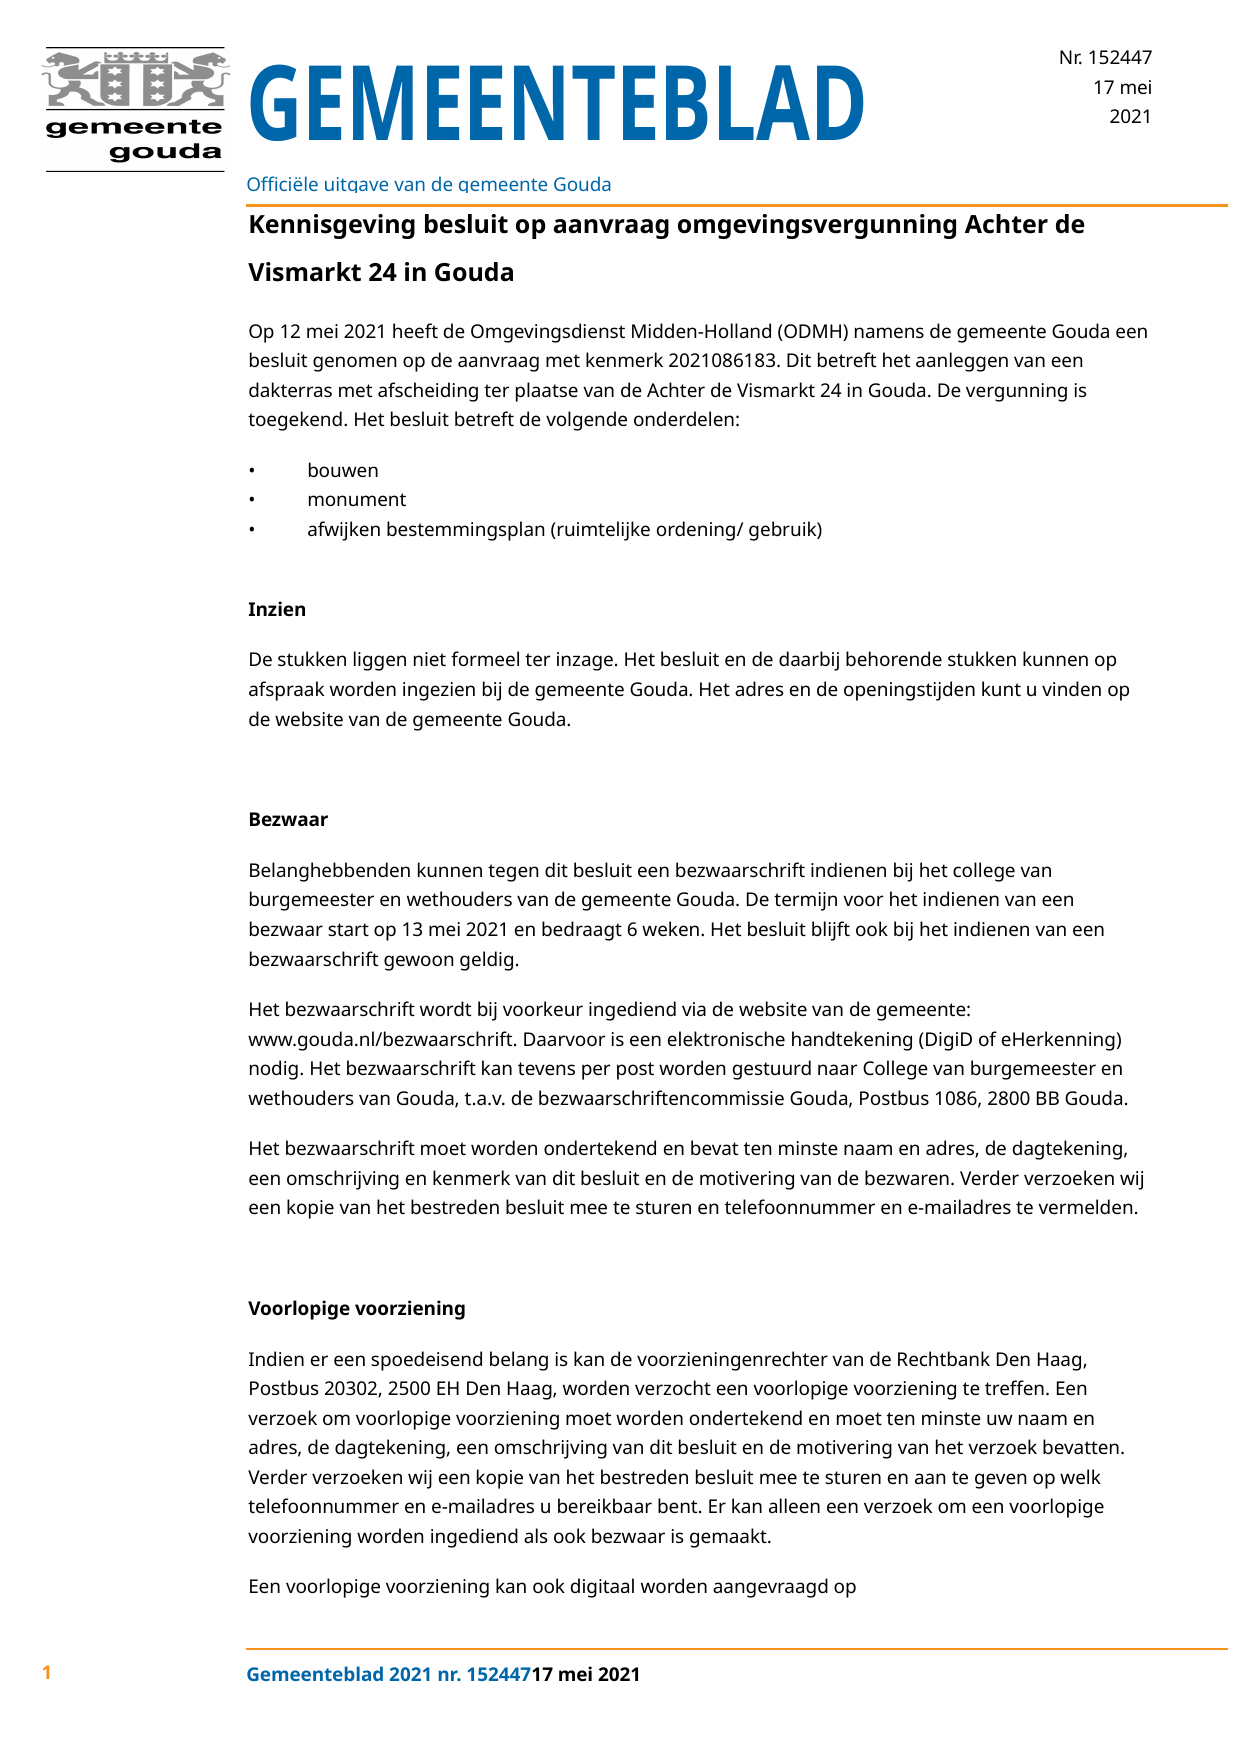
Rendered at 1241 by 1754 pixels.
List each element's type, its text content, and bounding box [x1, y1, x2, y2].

list afwijken bestemmingsplan (ruimtelijke ordening/ gebruik) [248, 516, 1152, 542]
picture [41, 47, 231, 172]
list bouwen [248, 457, 1152, 483]
text Een voorlopige voorziening kan ook digitaal worden aangevraagd op [248, 1574, 1152, 1599]
text Indien er een spoedeisend belang is kan de voorzieningenrechter van de Rechtbank Den Haag, Postbus 20302, 2500 EH Den Haag, worden verzocht een voorlopige voorziening te treffen. Een verzoek om voorlopige voorziening moet worden ondertekend en moet ten minste uw naam en adres, de dagtekening, een omschrijving van dit besluit en de motivering van het verzoek bevatten. Verder verzoeken wij een kopie van het bestreden besluit mee te sturen en aan te geven op welk telefoonnummer en e-mailadres u bereikbaar bent. Er kan alleen een verzoek om een voorlopige voorziening worden ingediend als ook bezwaar is gemaakt. [248, 1346, 1152, 1549]
text Op 12 mei 2021 heeft de Omgevingsdienst Midden-Holland (ODMH) namens de gemeente Gouda een besluit genomen op de aanvraag met kenmerk 2021086183. Dit betreft het aanleggen van een dakterras met afscheiding ter plaatse van de Achter de Vismarkt 24 in Gouda. De vergunning is toegekend. Het besluit betreft de volgende onderdelen: [248, 318, 1152, 432]
text Inzien [248, 596, 1152, 622]
text Voorlopige voorziening [248, 1295, 1152, 1321]
text Belanghebbenden kunnen tegen dit besluit een bezwaarschrift indienen bij het college van burgemeester en wethouders van de gemeente Gouda. De termijn voor het indienen van een bezwaar start op 13 mei 2021 en bedraagt 6 weken. Het besluit blijft ook bij het indienen van een bezwaarschrift gewoon geldig. [248, 857, 1152, 972]
text Bezwaar [248, 807, 1152, 832]
text Kennisgeving besluit op aanvraag omgevingsvergunning Achter de Vismarkt 24 in Gouda [248, 207, 1152, 288]
text De stukken liggen niet formeel ter inzage. Het besluit en de daarbij behorende stukken kunnen op afspraak worden ingezien bij de gemeente Gouda. Het adres en de openingstijden kunt u vinden op de website van de gemeente Gouda. [248, 647, 1152, 732]
list monument [248, 487, 1152, 512]
text Het bezwaarschrift moet worden ondertekend en bevat ten minste naam en adres, de dagtekening, een omschrijving en kenmerk van dit besluit en de motivering van de bezwaren. Verder verzoeken wij een kopie van het bestreden besluit mee te sturen en telefoonnummer en e-mailadres te vermelden. [248, 1135, 1152, 1220]
text Het bezwaarschrift wordt bij voorkeur ingediend via de website van de gemeente: www.gouda.nl/bezwaarschrift. Daarvoor is een elektronische handtekening (DigiD of eHerkenning) nodig. Het bezwaarschrift kan tevens per post worden gestuurd naar College van burgemeester en wethouders van Gouda, t.a.v. de bezwaarschriftencommissie Gouda, Postbus 1086, 2800 BB Gouda. [248, 996, 1152, 1111]
